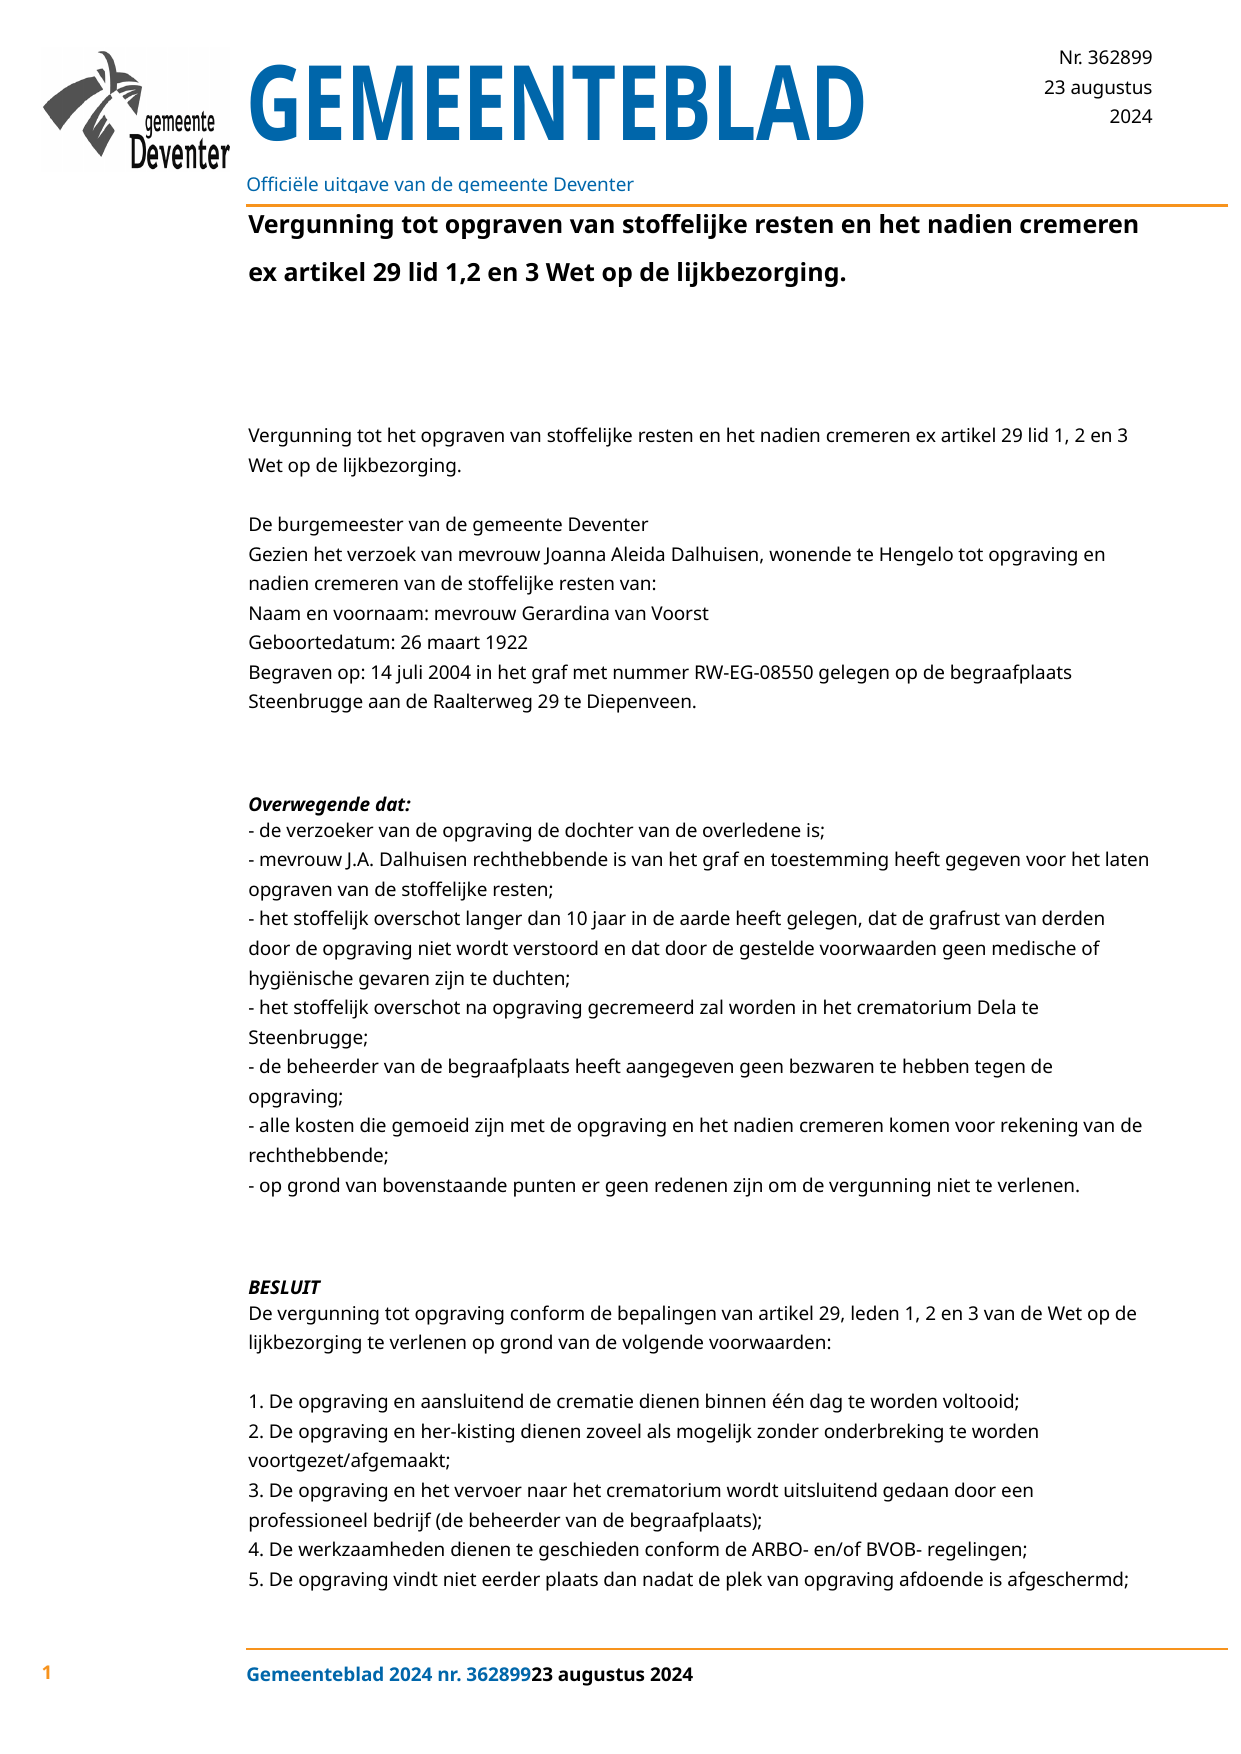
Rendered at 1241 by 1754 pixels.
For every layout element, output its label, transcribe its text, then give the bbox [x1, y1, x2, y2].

text Geboortedatum: 26 maart 1922 [248, 629, 1152, 655]
picture [41, 47, 231, 172]
text - de beheerder van de begraafplaats heeft aangegeven geen bezwaren te hebben tegen de opgraving; [248, 1053, 1152, 1109]
text 3. De opgraving en het vervoer naar het crematorium wordt uitsluitend gedaan door een professioneel bedrijf (de beheerder van de begraafplaats); [248, 1477, 1152, 1533]
text - het stoffelijk overschot na opgraving gecremeerd zal worden in het crematorium Dela te Steenbrugge; [248, 994, 1152, 1049]
text BESLUIT [248, 1274, 1152, 1300]
text Overwegende dat: [248, 791, 1152, 817]
text Vergunning tot opgraven van stoffelijke resten en het nadien cremeren ex artikel 29 lid 1,2 en 3 Wet op de lijkbezorging. [248, 207, 1152, 288]
text - op grond van bovenstaande punten er geen redenen zijn om de vergunning niet te verlenen. [248, 1172, 1152, 1197]
text Naam en voornaam: mevrouw Gerardina van Voorst [248, 600, 1152, 626]
text De burgemeester van de gemeente Deventer [248, 511, 1152, 537]
text - alle kosten die gemoeid zijn met de opgraving en het nadien cremeren komen voor rekening van de rechthebbende; [248, 1113, 1152, 1168]
text - de verzoeker van de opgraving de dochter van de overledene is; [248, 817, 1152, 842]
text 5. De opgraving vindt niet eerder plaats dan nadat de plek van opgraving afdoende is afgeschermd; [248, 1566, 1152, 1592]
text 1. De opgraving en aansluitend de crematie dienen binnen één dag te worden voltooid; [248, 1388, 1152, 1414]
text Gezien het verzoek van mevrouw Joanna Aleida Dalhuisen, wonende te Hengelo tot opgraving en nadien cremeren van de stoffelijke resten van: [248, 541, 1152, 596]
text - mevrouw J.A. Dalhuisen rechthebbende is van het graf en toestemming heeft gegeven voor het laten opgraven van de stoffelijke resten; [248, 846, 1152, 902]
text - het stoffelijk overschot langer dan 10 jaar in de aarde heeft gelegen, dat de grafrust van derden door de opgraving niet wordt verstoord en dat door de gestelde voorwaarden geen medische of hygiënische gevaren zijn te duchten; [248, 906, 1152, 990]
text Begraven op: 14 juli 2004 in het graf met nummer RW-EG-08550 gelegen op de begraafplaats Steenbrugge aan de Raalterweg 29 te Diepenveen. [248, 659, 1152, 714]
text Vergunning tot het opgraven van stoffelijke resten en het nadien cremeren ex artikel 29 lid 1, 2 en 3 Wet op de lijkbezorging. [248, 422, 1152, 478]
text 4. De werkzaamheden dienen te geschieden conform de ARBO- en/of BVOB- regelingen; [248, 1536, 1152, 1562]
text De vergunning tot opgraving conform de bepalingen van artikel 29, leden 1, 2 en 3 van de Wet op de lijkbezorging te verlenen op grond van de volgende voorwaarden: [248, 1300, 1152, 1355]
text 2. De opgraving en her-kisting dienen zoveel als mogelijk zonder onderbreking te worden voortgezet/afgemaakt; [248, 1418, 1152, 1473]
